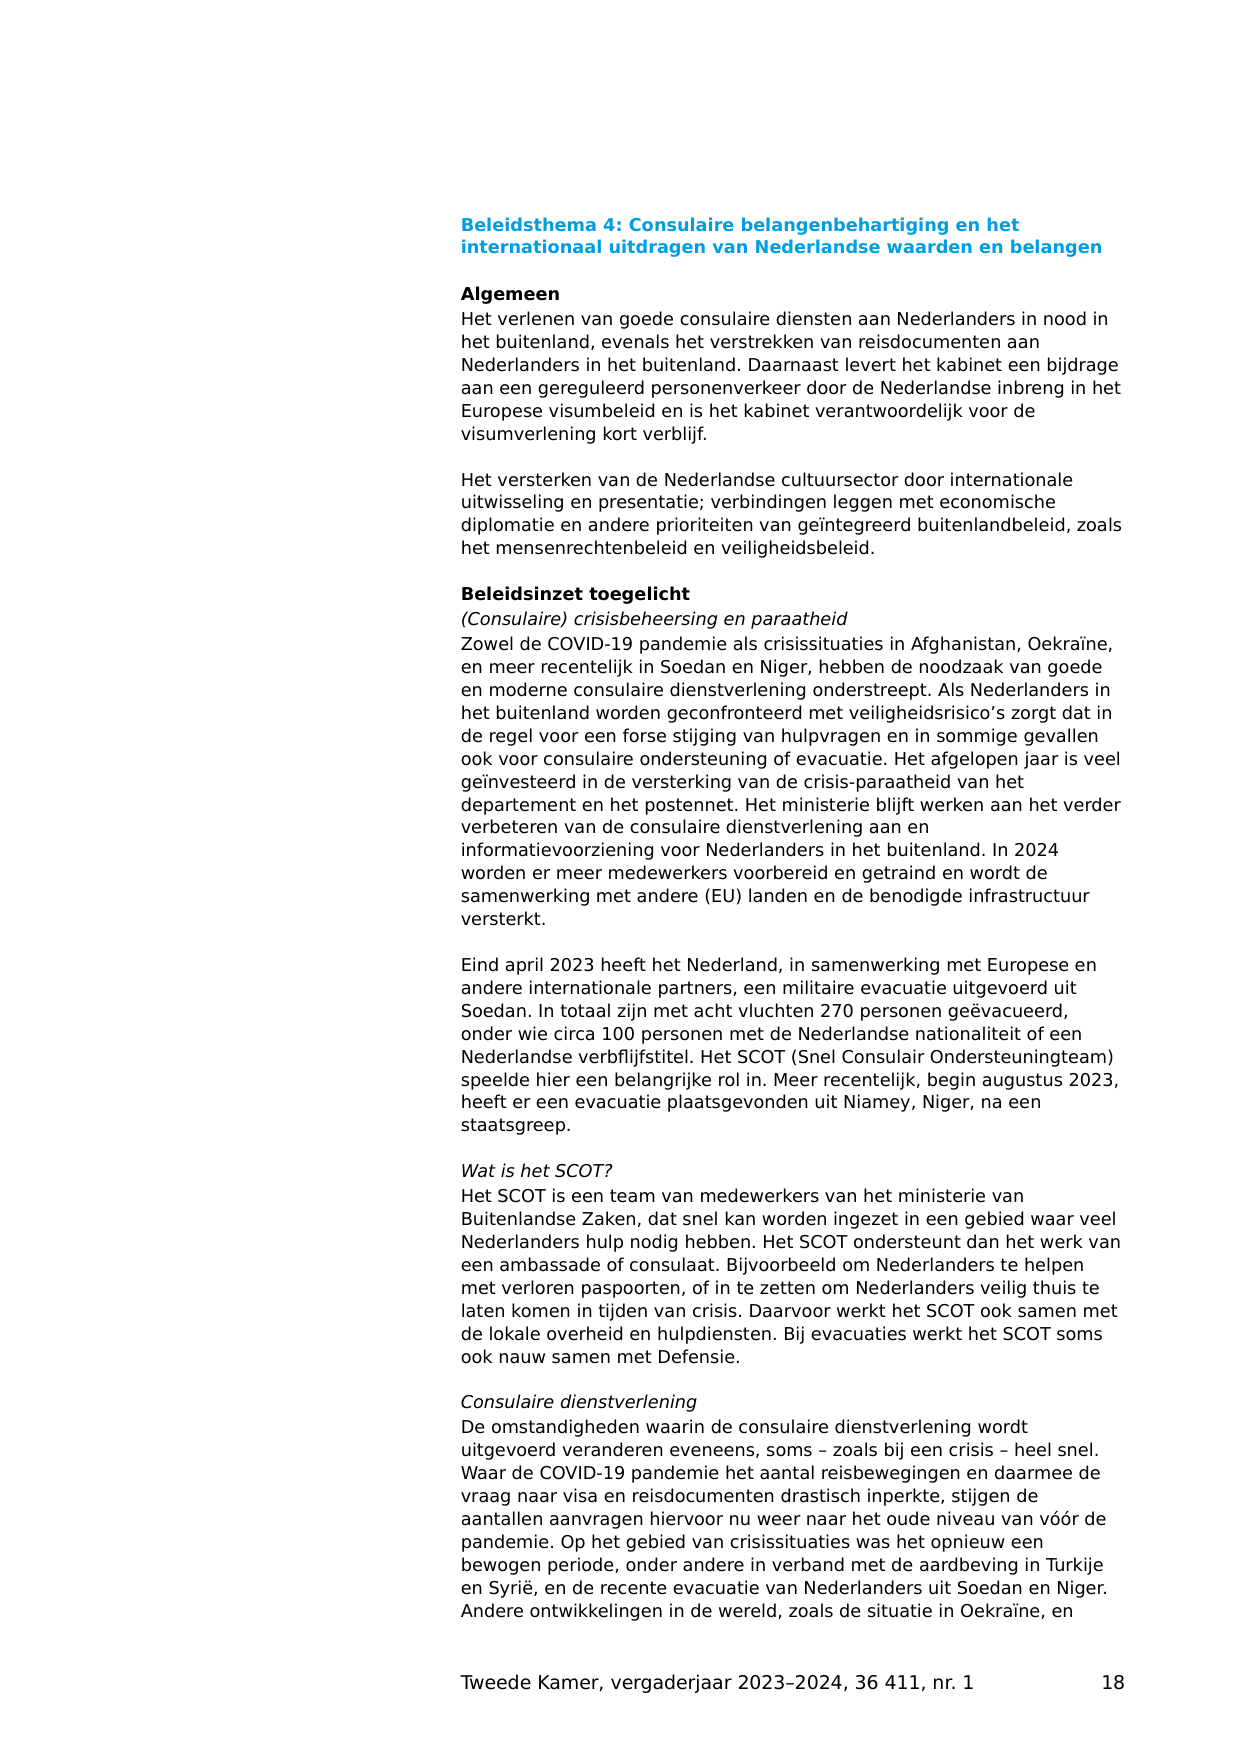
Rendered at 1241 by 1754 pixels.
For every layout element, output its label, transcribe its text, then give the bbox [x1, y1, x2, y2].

text Algemeen [461, 282, 1125, 305]
text Zowel de COVID-19 pandemie als crisissituaties in Afghanistan, Oekraïne, en meer recentelĳk in Soedan en Niger, hebben de noodzaak van goede en moderne consulaire dienstverlening onderstreept. Als Nederlanders in het buitenland worden geconfronteerd met veiligheidsrisico’s zorgt dat in de regel voor een forse stĳging van hulpvragen en in sommige gevallen ook voor consulaire ondersteuning of evacuatie. Het afgelopen jaar is veel geïnvesteerd in de versterking van de crisis-paraatheid van het departement en het postennet. Het ministerie blĳft werken aan het verder verbeteren van de consulaire dienstverlening aan en informatievoorziening voor Nederlanders in het buitenland. In 2024 worden er meer medewerkers voorbereid en getraind en wordt de samenwerking met andere (EU) landen en de benodigde infrastructuur versterkt. [461, 632, 1125, 930]
text Eind april 2023 heeft het Nederland, in samenwerking met Europese en andere internationale partners, een militaire evacuatie uitgevoerd uit Soedan. In totaal zijn met acht vluchten 270 personen geëvacueerd, onder wie circa 100 personen met de Nederlandse nationaliteit of een Nederlandse verbflijfstitel. Het SCOT (Snel Consulair Ondersteuningteam) speelde hier een belangrijke rol in. Meer recentelijk, begin augustus 2023, heeft er een evacuatie plaatsgevonden uit Niamey, Niger, na een staatsgreep. [461, 953, 1125, 1136]
text Het SCOT is een team van medewerkers van het ministerie van Buitenlandse Zaken, dat snel kan worden ingezet in een gebied waar veel Nederlanders hulp nodig hebben. Het SCOT ondersteunt dan het werk van een ambassade of consulaat. Bijvoorbeeld om Nederlanders te helpen met verloren paspoorten, of in te zetten om Nederlanders veilig thuis te laten komen in tijden van crisis. Daarvoor werkt het SCOT ook samen met de lokale overheid en hulpdiensten. Bij evacuaties werkt het SCOT soms ook nauw samen met Defensie. [461, 1184, 1125, 1368]
text Beleidsinzet toegelicht [461, 582, 1125, 605]
text (Consulaire) crisisbeheersing en paraatheid [461, 607, 1125, 630]
text Het verlenen van goede consulaire diensten aan Nederlanders in nood in het buitenland, evenals het verstrekken van reisdocumenten aan Nederlanders in het buitenland. Daarnaast levert het kabinet een bijdrage aan een gereguleerd personenverkeer door de Nederlandse inbreng in het Europese visumbeleid en is het kabinet verantwoordelijk voor de visumverlening kort verblijf. [461, 307, 1125, 445]
title Beleidsthema 4: Consulaire belangenbehartiging en het internationaal uitdragen van Nederlandse waarden en belangen [461, 213, 1125, 258]
text Consulaire dienstverlening [461, 1391, 1125, 1413]
text Het versterken van de Nederlandse cultuursector door internationale uitwisseling en presentatie; verbindingen leggen met economische diplomatie en andere prioriteiten van geïntegreerd buitenlandbeleid, zoals het mensenrechtenbeleid en veiligheidsbeleid. [461, 468, 1125, 559]
text De omstandigheden waarin de consulaire dienstverlening wordt uitgevoerd veranderen eveneens, soms – zoals bij een crisis – heel snel. Waar de COVID-19 pandemie het aantal reisbewegingen en daarmee de vraag naar visa en reisdocumenten drastisch inperkte, stijgen de aantallen aanvragen hiervoor nu weer naar het oude niveau van vóór de pandemie. Op het gebied van crisissituaties was het opnieuw een bewogen periode, onder andere in verband met de aardbeving in Turkije en Syrië, en de recente evacuatie van Nederlanders uit Soedan en Niger. Andere ontwikkelingen in de wereld, zoals de situatie in Oekraïne, en [461, 1416, 1125, 1622]
text Wat is het SCOT? [461, 1159, 1125, 1182]
